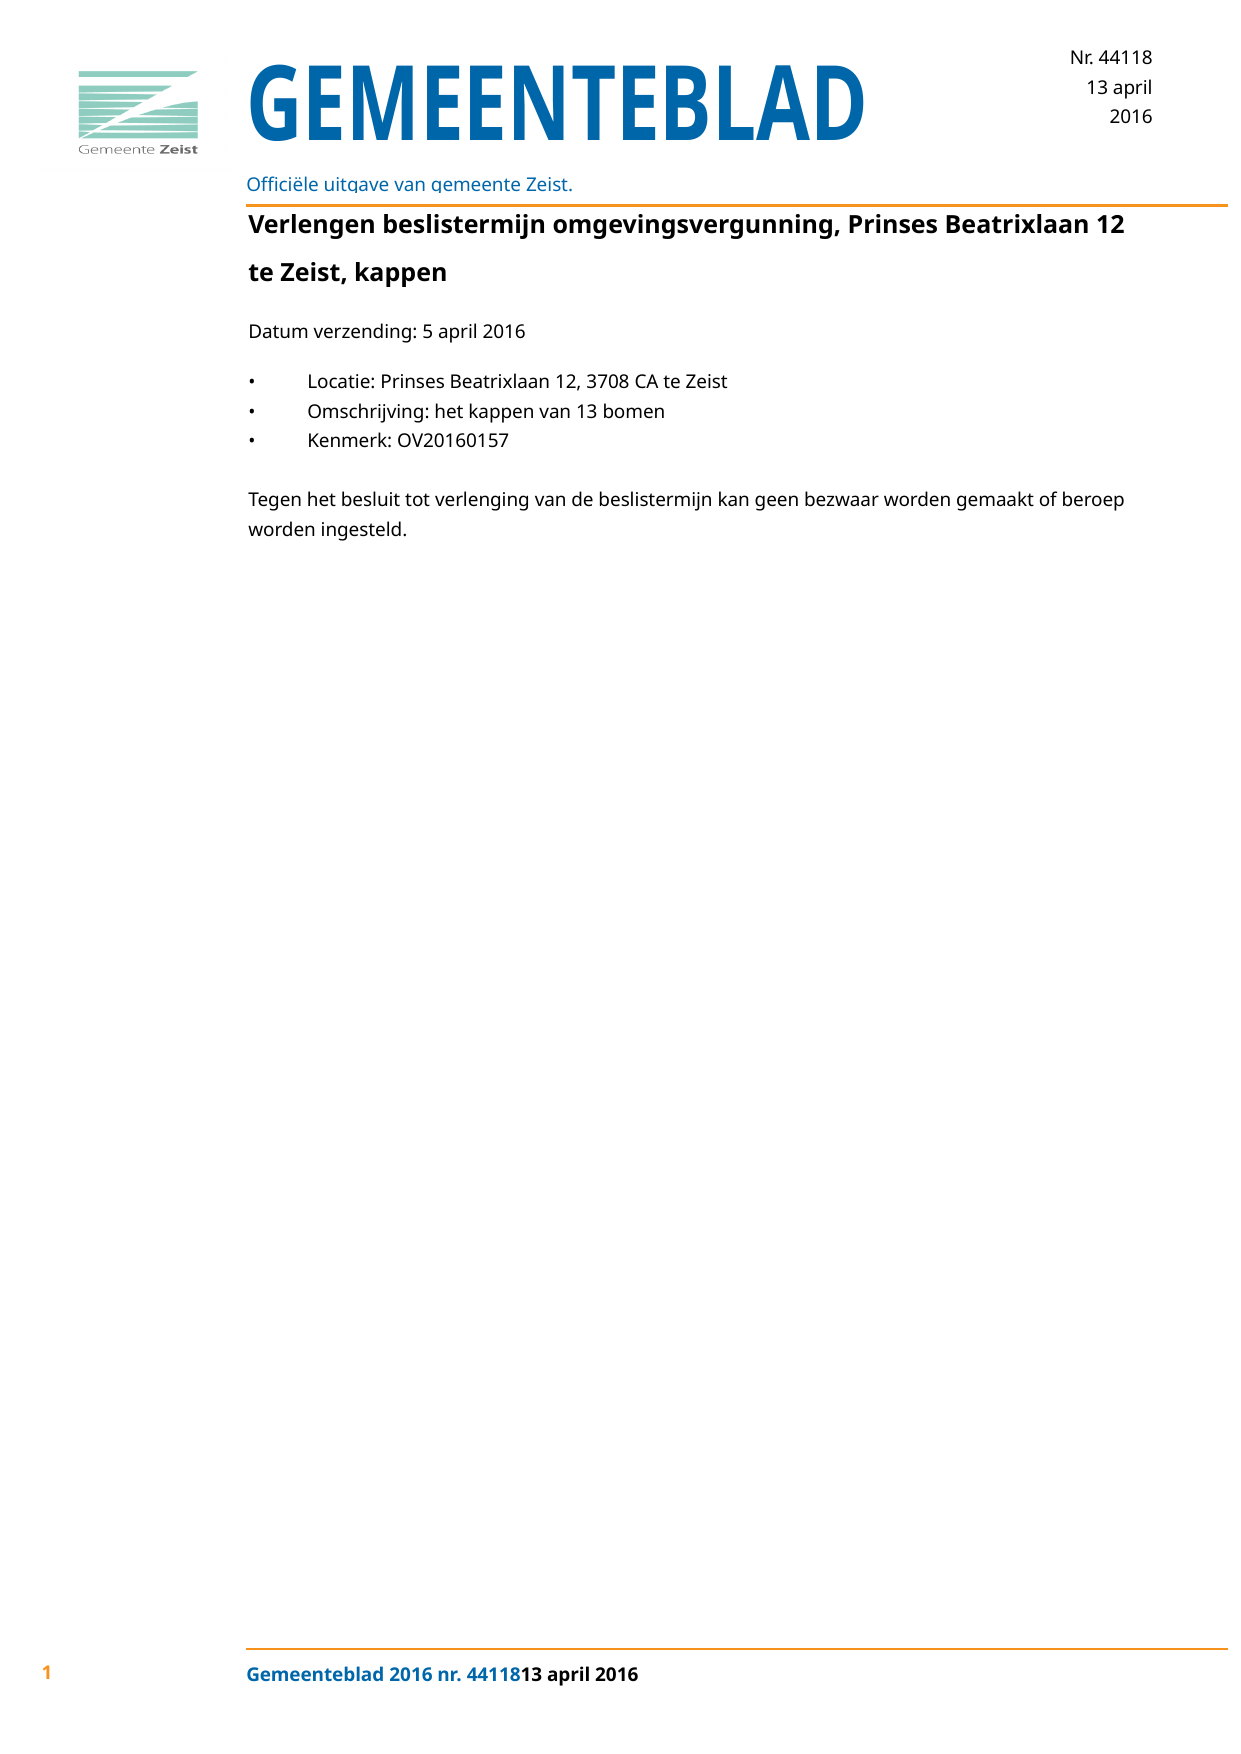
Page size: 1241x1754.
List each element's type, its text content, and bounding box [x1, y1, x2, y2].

list Locatie: Prinses Beatrixlaan 12, 3708 CA te Zeist [248, 368, 1152, 394]
picture [41, 47, 231, 172]
text Tegen het besluit tot verlenging van de beslistermijn kan geen bezwaar worden gemaakt of beroep worden ingesteld. [248, 487, 1152, 542]
text Verlengen beslistermijn omgevingsvergunning, Prinses Beatrixlaan 12 te Zeist, kappen [248, 207, 1152, 288]
list Kenmerk: OV20160157 [248, 427, 1152, 453]
list Omschrijving: het kappen van 13 bomen [248, 398, 1152, 424]
text Datum verzending: 5 april 2016 [248, 318, 1152, 344]
